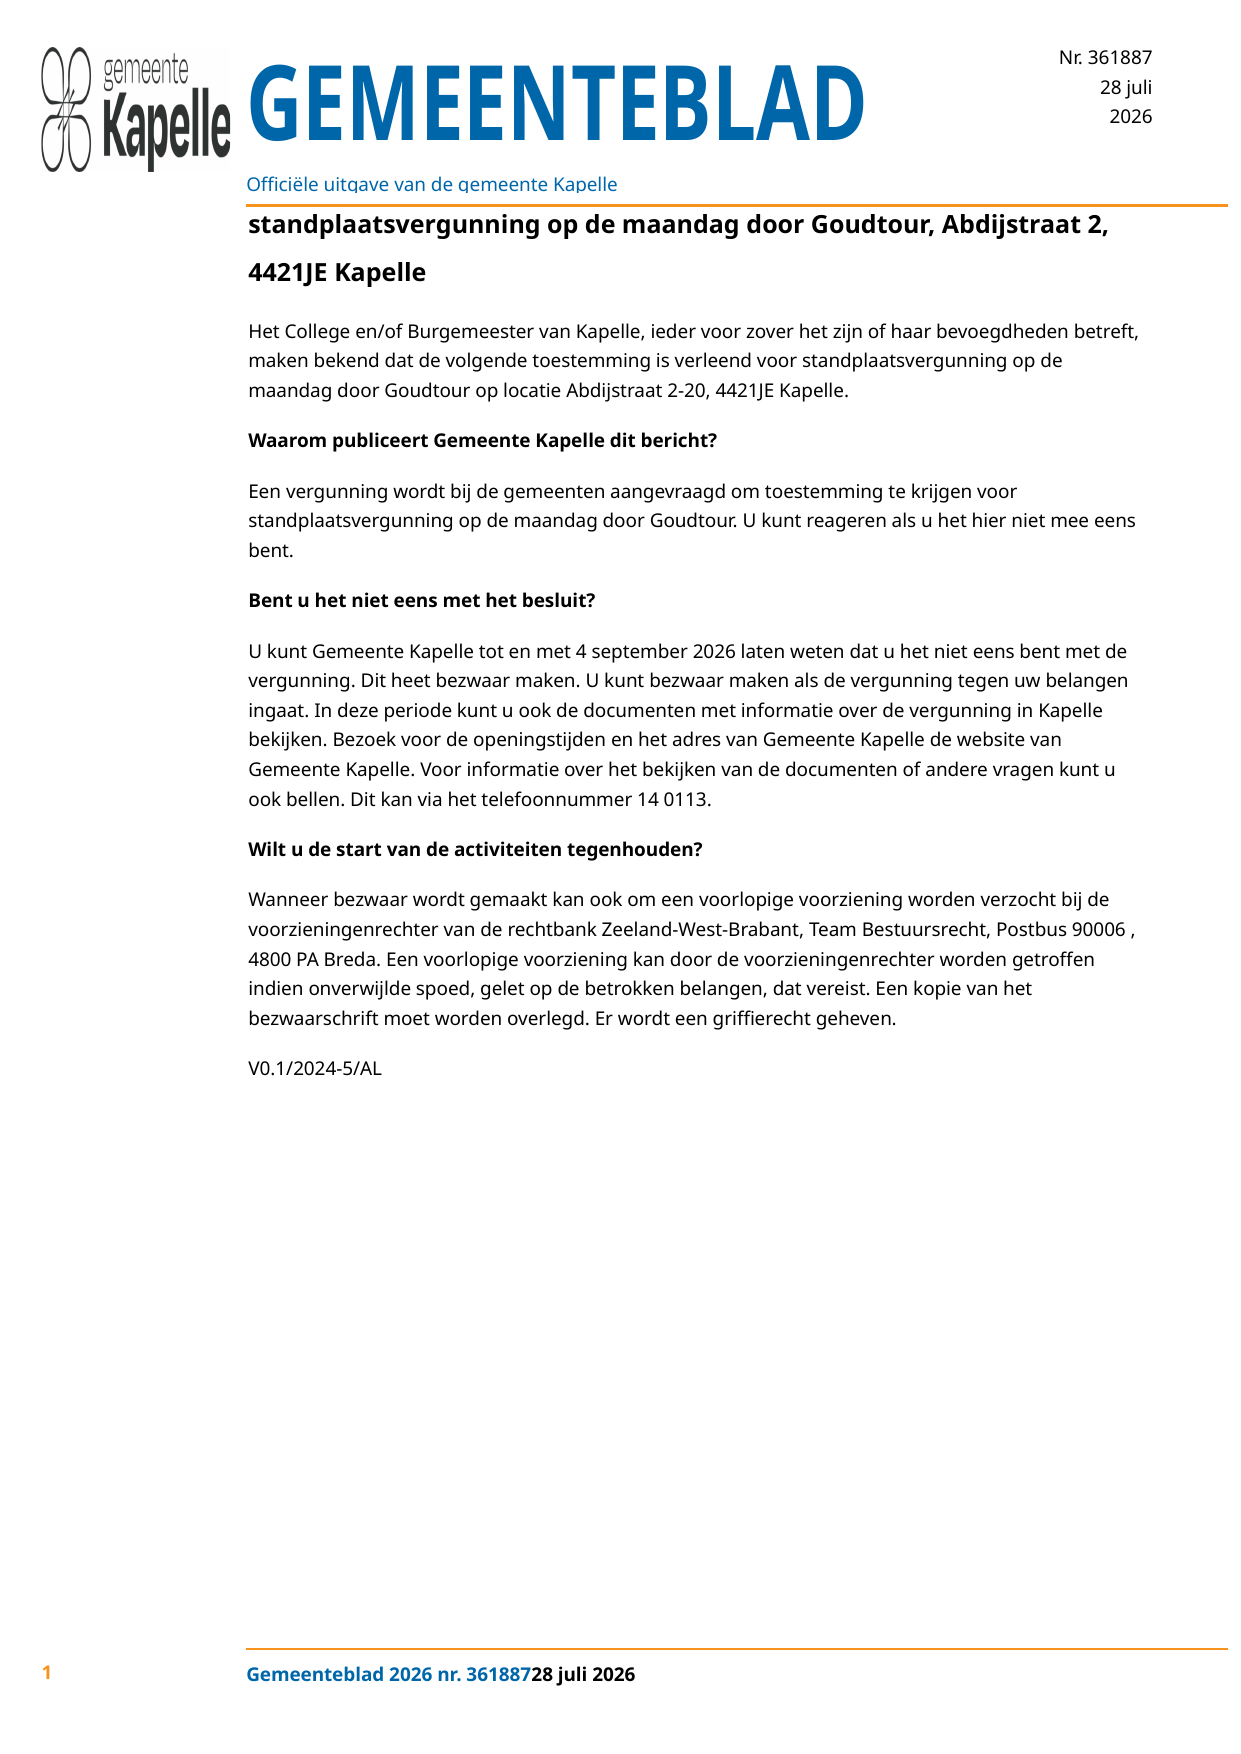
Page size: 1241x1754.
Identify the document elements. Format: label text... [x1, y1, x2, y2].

text Een vergunning wordt bij de gemeenten aangevraagd om toestemming te krijgen voor standplaatsvergunning op de maandag door Goudtour. U kunt reageren als u het hier niet mee eens bent. [248, 478, 1152, 563]
text standplaatsvergunning op de maandag door Goudtour, Abdijstraat 2, 4421JE Kapelle [248, 207, 1152, 288]
picture [41, 47, 231, 172]
text Bent u het niet eens met het besluit? [248, 587, 1152, 613]
text Het College en/of Burgemeester van Kapelle, ieder voor zover het zijn of haar bevoegdheden betreft, maken bekend dat de volgende toestemming is verleend voor standplaatsvergunning op de maandag door Goudtour op locatie Abdijstraat 2-20, 4421JE Kapelle. [248, 318, 1152, 403]
text V0.1/2024-5/AL [248, 1055, 1152, 1081]
text U kunt Gemeente Kapelle tot en met 4 september 2026 laten weten dat u het niet eens bent met de vergunning. Dit heet bezwaar maken. U kunt bezwaar maken als de vergunning tegen uw belangen ingaat. In deze periode kunt u ook de documenten met informatie over de vergunning in Kapelle bekijken. Bezoek voor de openingstijden en het adres van Gemeente Kapelle de website van Gemeente Kapelle. Voor informatie over het bekijken van de documenten of andere vragen kunt u ook bellen. Dit kan via het telefoonnummer 14 0113. [248, 638, 1152, 812]
text Waarom publiceert Gemeente Kapelle dit bericht? [248, 427, 1152, 453]
text Wanneer bezwaar wordt gemaakt kan ook om een voorlopige voorziening worden verzocht bij de voorzieningenrechter van de rechtbank Zeeland-West-Brabant, Team Bestuursrecht, Postbus 90006 , 4800 PA Breda. Een voorlopige voorziening kan door de voorzieningenrechter worden getroffen indien onverwijlde spoed, gelet op de betrokken belangen, dat vereist. Een kopie van het bezwaarschrift moet worden overlegd. Er wordt een griffierecht geheven. [248, 887, 1152, 1031]
text Wilt u de start van de activiteiten tegenhouden? [248, 836, 1152, 862]
